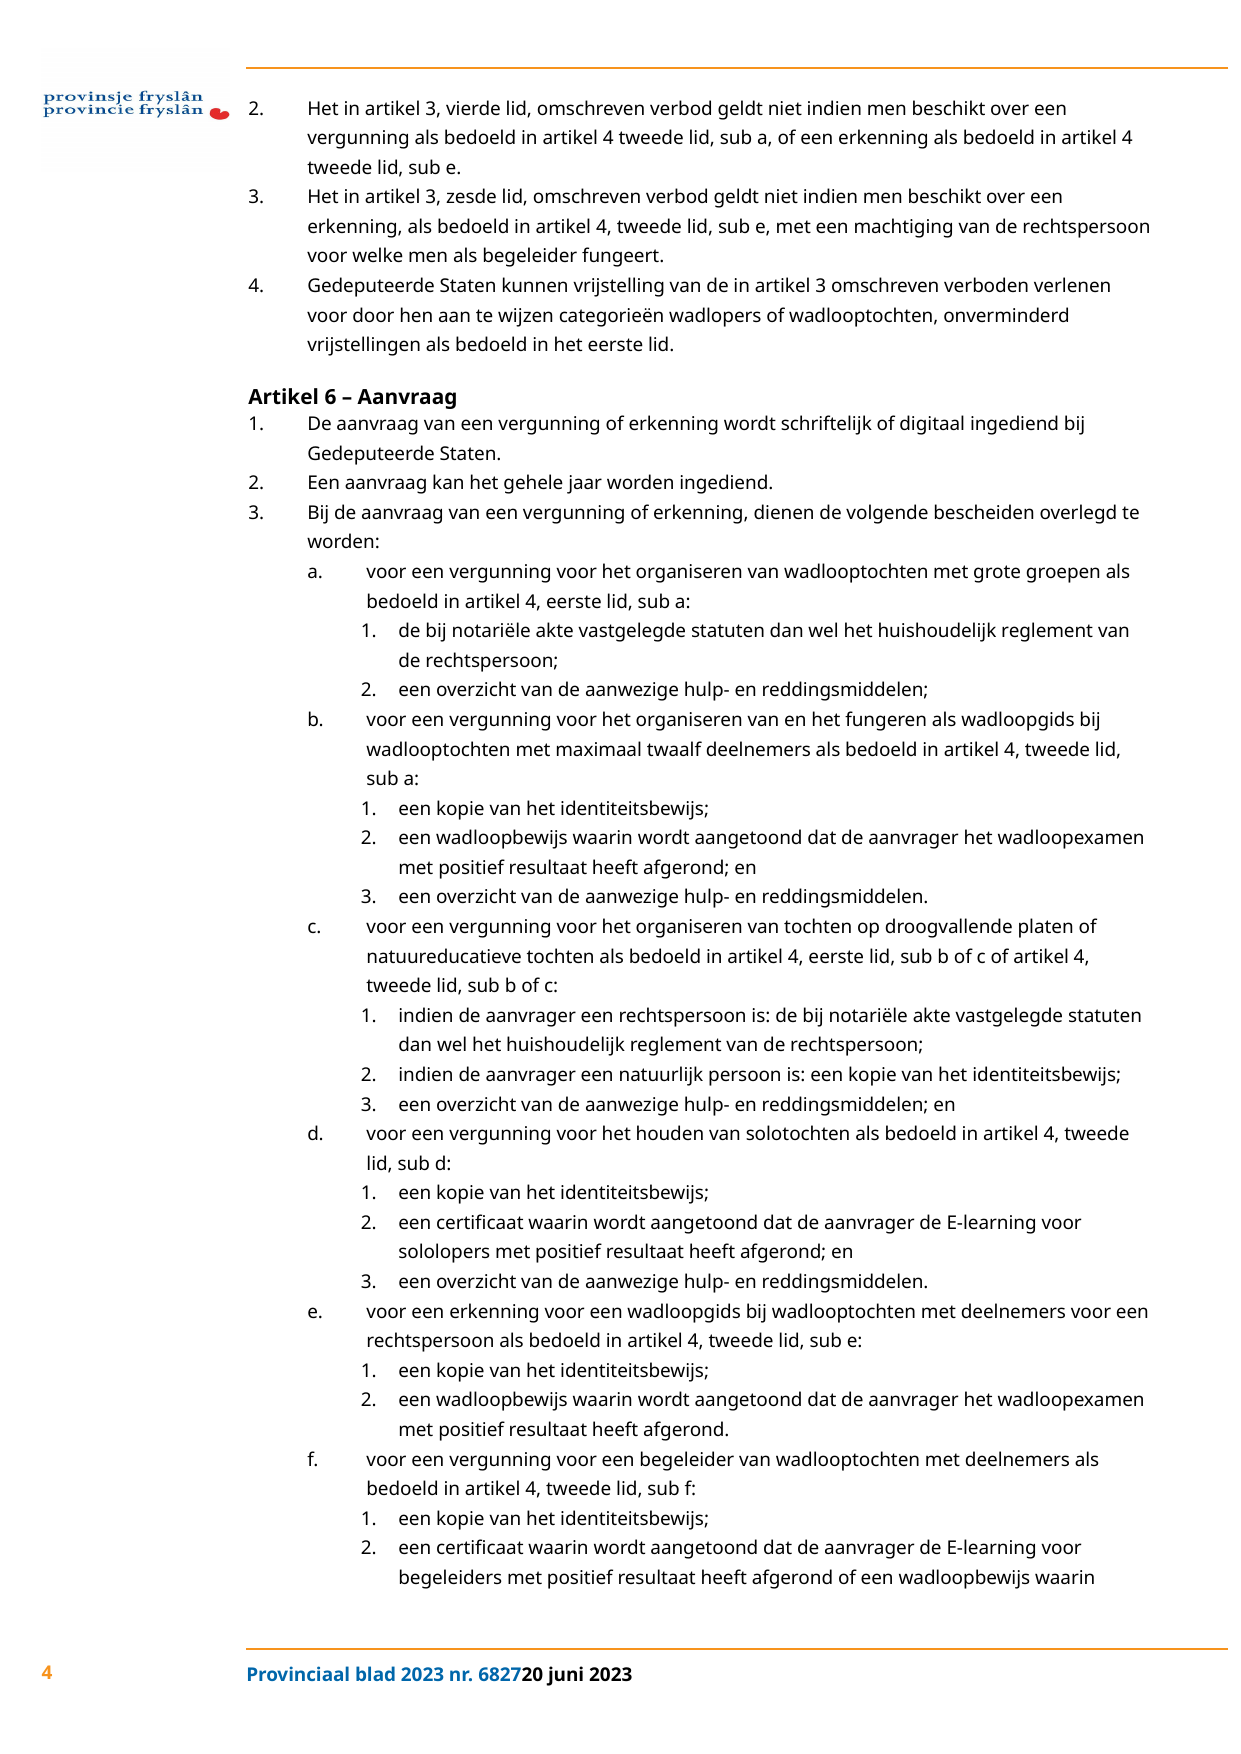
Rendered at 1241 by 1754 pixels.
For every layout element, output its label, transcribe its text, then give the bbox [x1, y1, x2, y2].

list voor een vergunning voor het organiseren van tochten op droogvallende platen of natuureducatieve tochten als bedoeld in artikel 4, eerste lid, sub b of c of artikel 4, tweede lid, sub b of c: [307, 913, 1152, 998]
list voor een vergunning voor een begeleider van wadlooptochten met deelnemers als bedoeld in artikel 4, tweede lid, sub f: [307, 1446, 1152, 1501]
list een overzicht van de aanwezige hulp- en reddingsmiddelen; en [361, 1091, 1152, 1116]
list een wadloopbewijs waarin wordt aangetoond dat de aanvrager het wadloopexamen met positief resultaat heeft afgerond; en [361, 824, 1152, 880]
picture [41, 47, 231, 172]
list voor een vergunning voor het organiseren van wadlooptochten met grote groepen als bedoeld in artikel 4, eerste lid, sub a: [307, 558, 1152, 613]
list Het in artikel 3, vierde lid, omschreven verbod geldt niet indien men beschikt over een vergunning als bedoeld in artikel 4 tweede lid, sub a, of een erkenning als bedoeld in artikel 4 tweede lid, sub e. [248, 95, 1152, 180]
list een kopie van het identiteitsbewijs; [361, 1179, 1152, 1205]
list De aanvraag van een vergunning of erkenning wordt schriftelijk of digitaal ingediend bij Gedeputeerde Staten. [248, 410, 1152, 466]
list Een aanvraag kan het gehele jaar worden ingediend. [248, 469, 1152, 495]
list een wadloopbewijs waarin wordt aangetoond dat de aanvrager het wadloopexamen met positief resultaat heeft afgerond. [361, 1387, 1152, 1442]
list voor een vergunning voor het organiseren van en het fungeren als wadloopgids bij wadlooptochten met maximaal twaalf deelnemers als bedoeld in artikel 4, tweede lid, sub a: [307, 706, 1152, 791]
list een overzicht van de aanwezige hulp- en reddingsmiddelen. [361, 1268, 1152, 1294]
list Gedeputeerde Staten kunnen vrijstelling van de in artikel 3 omschreven verboden verlenen voor door hen aan te wijzen categorieën wadlopers of wadlooptochten, onverminderd vrijstellingen als bedoeld in het eerste lid. [248, 272, 1152, 357]
list een overzicht van de aanwezige hulp- en reddingsmiddelen; [361, 677, 1152, 702]
text Artikel 6 – Aanvraag [248, 382, 1152, 410]
list Het in artikel 3, zesde lid, omschreven verbod geldt niet indien men beschikt over een erkenning, als bedoeld in artikel 4, tweede lid, sub e, met een machtiging van de rechtspersoon voor welke men als begeleider fungeert. [248, 183, 1152, 268]
list een certificaat waarin wordt aangetoond dat de aanvrager de E-learning voor sololopers met positief resultaat heeft afgerond; en [361, 1209, 1152, 1264]
list indien de aanvrager een natuurlijk persoon is: een kopie van het identiteitsbewijs; [361, 1061, 1152, 1087]
list een certificaat waarin wordt aangetoond dat de aanvrager de E-learning voor begeleiders met positief resultaat heeft afgerond of een wadloopbewijs waarin [361, 1534, 1152, 1590]
list de bij notariële akte vastgelegde statuten dan wel het huishoudelijk reglement van de rechtspersoon; [361, 617, 1152, 673]
list indien de aanvrager een rechtspersoon is: de bij notariële akte vastgelegde statuten dan wel het huishoudelijk reglement van de rechtspersoon; [361, 1002, 1152, 1057]
list een kopie van het identiteitsbewijs; [361, 1505, 1152, 1531]
list Bij de aanvraag van een vergunning of erkenning, dienen de volgende bescheiden overlegd te worden: [248, 499, 1152, 554]
list voor een erkenning voor een wadloopgids bij wadlooptochten met deelnemers voor een rechtspersoon als bedoeld in artikel 4, tweede lid, sub e: [307, 1298, 1152, 1353]
list een kopie van het identiteitsbewijs; [361, 1357, 1152, 1383]
list voor een vergunning voor het houden van solotochten als bedoeld in artikel 4, tweede lid, sub d: [307, 1120, 1152, 1176]
list een kopie van het identiteitsbewijs; [361, 795, 1152, 821]
list een overzicht van de aanwezige hulp- en reddingsmiddelen. [361, 884, 1152, 909]
